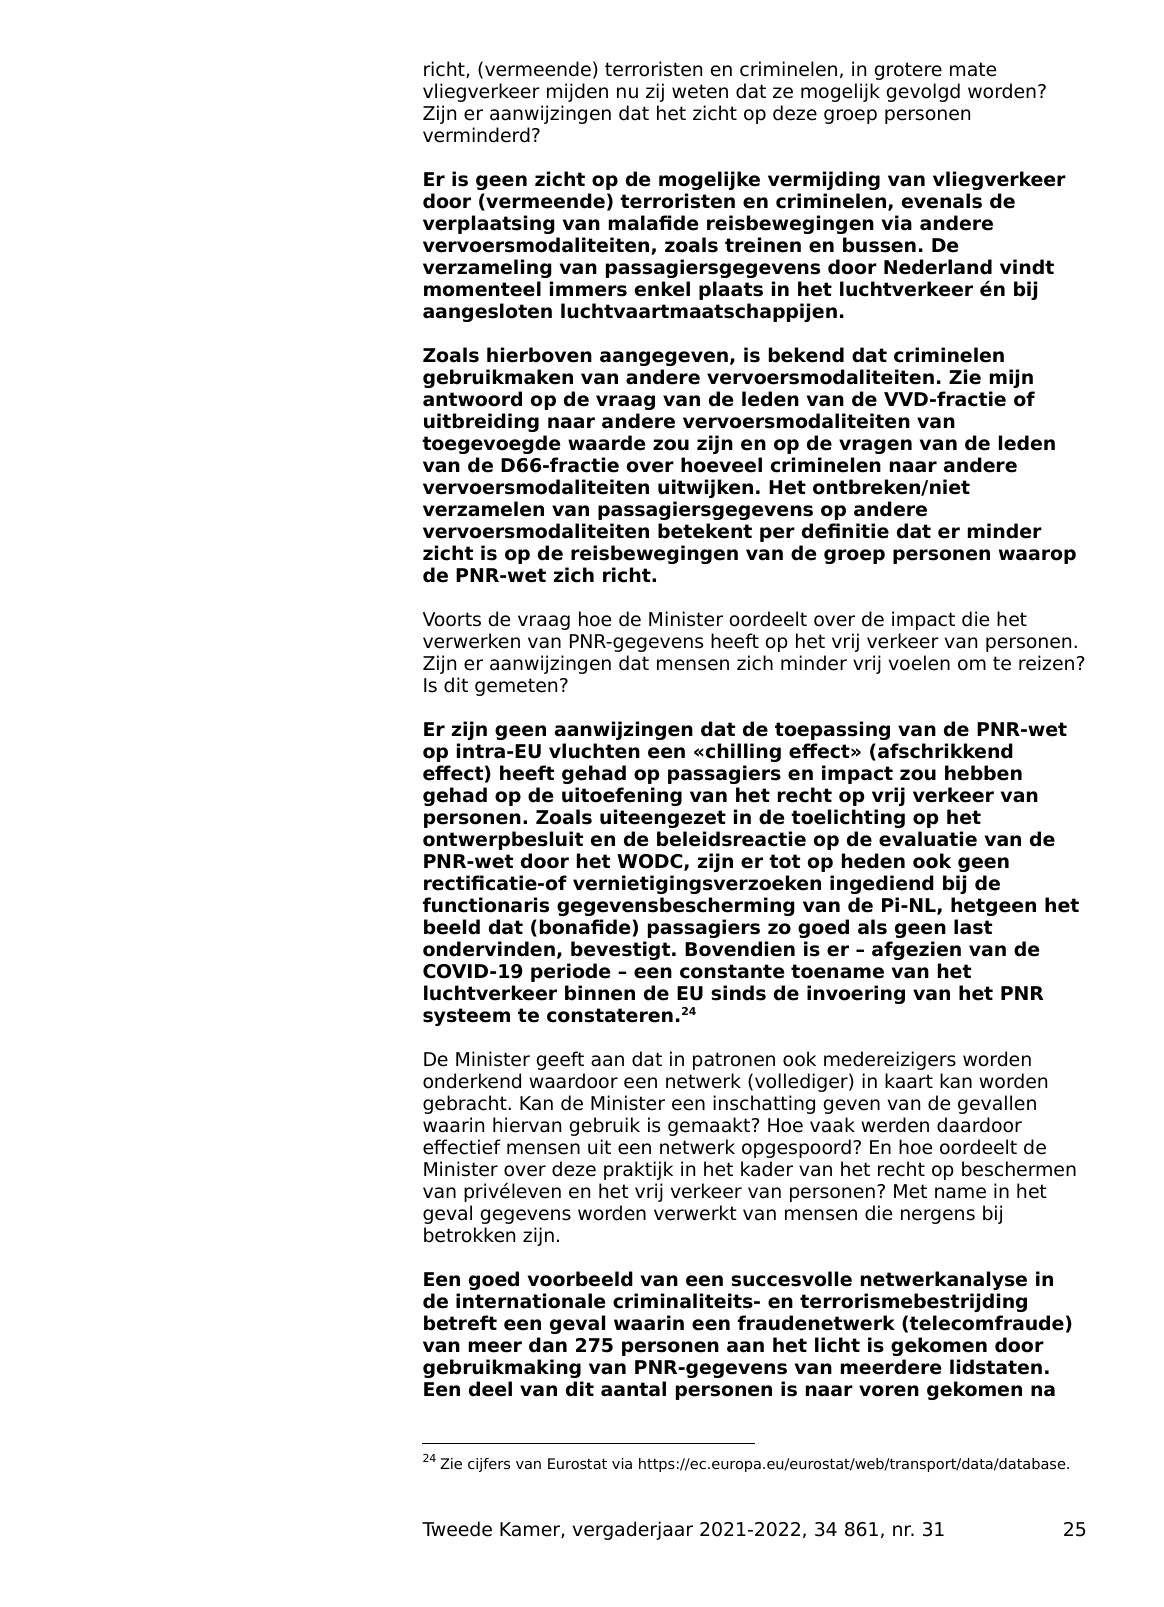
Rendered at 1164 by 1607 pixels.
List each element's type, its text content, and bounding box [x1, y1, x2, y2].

text Er zijn geen aanwijzingen dat de toepassing van de PNR-wet op intra-EU vluchten een «chilling effect» (afschrikkend effect) heeft gehad op passagiers en impact zou hebben gehad op de uitoefening van het recht op vrij verkeer van personen. Zoals uiteengezet in de toelichting op het ontwerpbesluit en de beleidsreactie op de evaluatie van de PNR-wet door het WODC, zijn er tot op heden ook geen rectificatie-of vernietigingsverzoeken ingediend bij de functionaris gegevensbescherming van de Pi-NL, hetgeen het beeld dat (bonafide) passagiers zo goed als geen last ondervinden, bevestigt. Bovendien is er – afgezien van de COVID-19 periode – een constante toename van het luchtverkeer binnen de EU sinds de invoering van het PNR systeem te constateren. [422, 719, 1087, 1027]
text Een goed voorbeeld van een succesvolle netwerkanalyse in de internationale criminaliteits- en terrorismebestrijding betreft een geval waarin een fraudenetwerk (telecomfraude) van meer dan 275 personen aan het licht is gekomen door gebruikmaking van PNR-gegevens van meerdere lidstaten. Een deel van dit aantal personen is naar voren gekomen na [422, 1269, 1087, 1401]
text Zoals hierboven aangegeven, is bekend dat criminelen gebruikmaken van andere vervoersmodaliteiten. Zie mijn antwoord op de vraag van de leden van de VVD-fractie of uitbreiding naar andere vervoersmodaliteiten van toegevoegde waarde zou zijn en op de vragen van de leden van de D66-fractie over hoeveel criminelen naar andere vervoersmodaliteiten uitwijken. Het ontbreken/niet verzamelen van passagiersgegevens op andere vervoersmodaliteiten betekent per definitie dat er minder zicht is op de reisbewegingen van de groep personen waarop de PNR-wet zich richt. [422, 345, 1087, 587]
text De Minister geeft aan dat in patronen ook medereizigers worden onderkend waardoor een netwerk (vollediger) in kaart kan worden gebracht. Kan de Minister een inschatting geven van de gevallen waarin hiervan gebruik is gemaakt? Hoe vaak werden daardoor effectief mensen uit een netwerk opgespoord? En hoe oordeelt de Minister over deze praktijk in het kader van het recht op beschermen van privéleven en het vrij verkeer van personen? Met name in het geval gegevens worden verwerkt van mensen die nergens bij betrokken zijn. [422, 1049, 1087, 1247]
text Voorts de vraag hoe de Minister oordeelt over de impact die het verwerken van PNR-gegevens heeft op het vrij verkeer van personen. Zijn er aanwijzingen dat mensen zich minder vrij voelen om te reizen? Is dit gemeten? [422, 609, 1087, 697]
text Er is geen zicht op de mogelijke vermijding van vliegverkeer door (vermeende) terroristen en criminelen, evenals de verplaatsing van malafide reisbewegingen via andere vervoersmodaliteiten, zoals treinen en bussen. De verzameling van passagiersgegevens door Nederland vindt momenteel immers enkel plaats in het luchtverkeer én bij aangesloten luchtvaartmaatschappijen. [422, 169, 1087, 323]
text Zie cijfers van Eurostat via https://ec.europa.eu/eurostat/web/transport/data/database. [422, 1452, 1087, 1474]
text richt, (vermeende) terroristen en criminelen, in grotere mate vliegverkeer mijden nu zij weten dat ze mogelijk gevolgd worden? Zijn er aanwijzingen dat het zicht op deze groep personen verminderd? [422, 59, 1087, 147]
